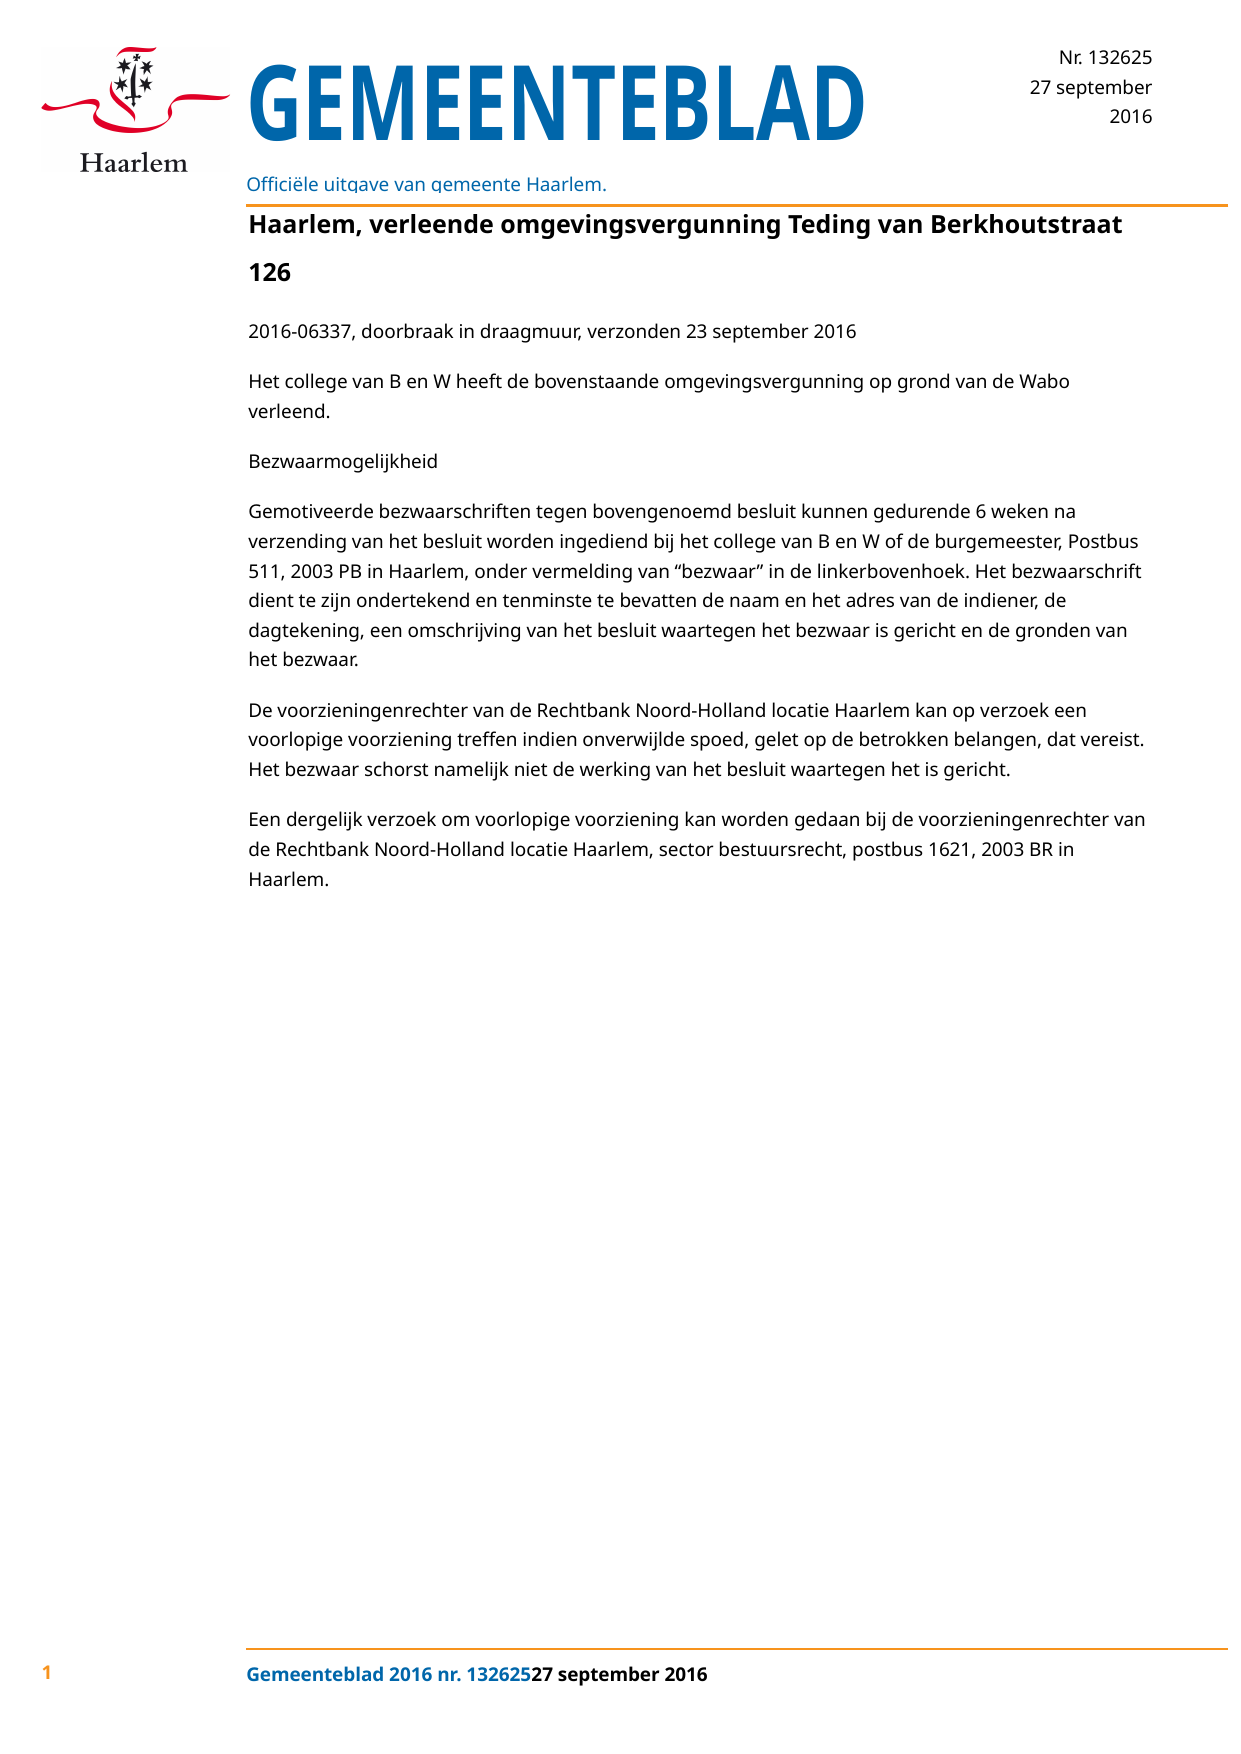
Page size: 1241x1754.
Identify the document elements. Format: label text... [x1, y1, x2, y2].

text Het college van B en W heeft de bovenstaande omgevingsvergunning op grond van de Wabo verleend. [248, 368, 1152, 424]
text Gemotiveerde bezwaarschriften tegen bovengenoemd besluit kunnen gedurende 6 weken na verzending van het besluit worden ingediend bij het college van B en W of de burgemeester, Postbus 511, 2003 PB in Haarlem, onder vermelding van “bezwaar” in de linkerbovenhoek. Het bezwaarschrift dient te zijn ondertekend en tenminste te bevatten de naam en het adres van de indiener, de dagtekening, een omschrijving van het besluit waartegen het bezwaar is gericht en de gronden van het bezwaar. [248, 499, 1152, 672]
text Haarlem, verleende omgevingsvergunning Teding van Berkhoutstraat 126 [248, 207, 1152, 288]
text De voorzieningenrechter van de Rechtbank Noord-Holland locatie Haarlem kan op verzoek een voorlopige voorziening treffen indien onverwijlde spoed, gelet op de betrokken belangen, dat vereist. Het bezwaar schorst namelijk niet de werking van het besluit waartegen het is gericht. [248, 697, 1152, 782]
text 2016-06337, doorbraak in draagmuur, verzonden 23 september 2016 [248, 318, 1152, 344]
picture [41, 47, 231, 172]
text Bezwaarmogelijkheid [248, 448, 1152, 474]
text Een dergelijk verzoek om voorlopige voorziening kan worden gedaan bij de voorzieningenrechter van de Rechtbank Noord-Holland locatie Haarlem, sector bestuursrecht, postbus 1621, 2003 BR in Haarlem. [248, 807, 1152, 892]
